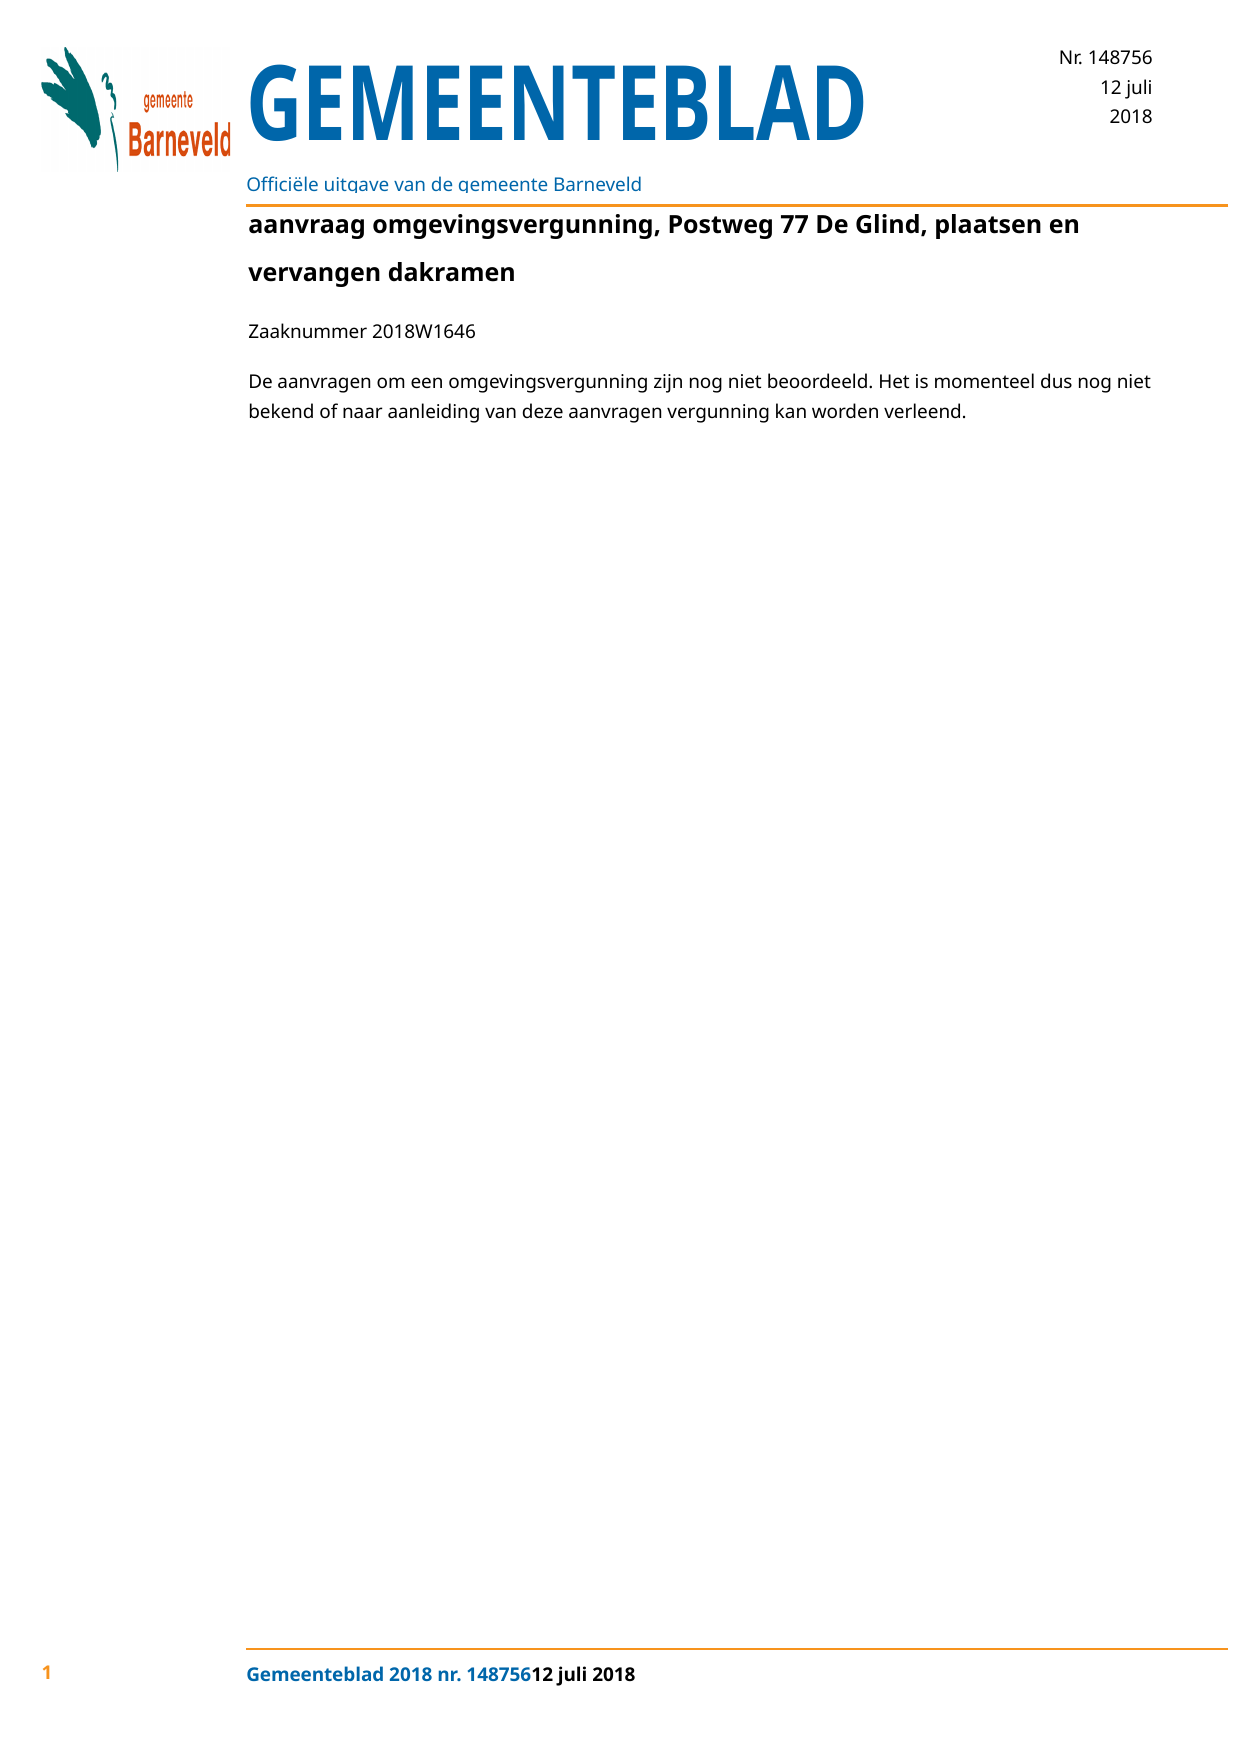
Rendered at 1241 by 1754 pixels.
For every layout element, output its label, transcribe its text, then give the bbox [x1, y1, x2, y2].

text aanvraag omgevingsvergunning, Postweg 77 De Glind, plaatsen en vervangen dakramen [248, 207, 1152, 288]
text De aanvragen om een omgevingsvergunning zijn nog niet beoordeeld. Het is momenteel dus nog niet bekend of naar aanleiding van deze aanvragen vergunning kan worden verleend. [248, 368, 1152, 424]
picture [41, 47, 231, 172]
text Zaaknummer 2018W1646 [248, 318, 1152, 344]
